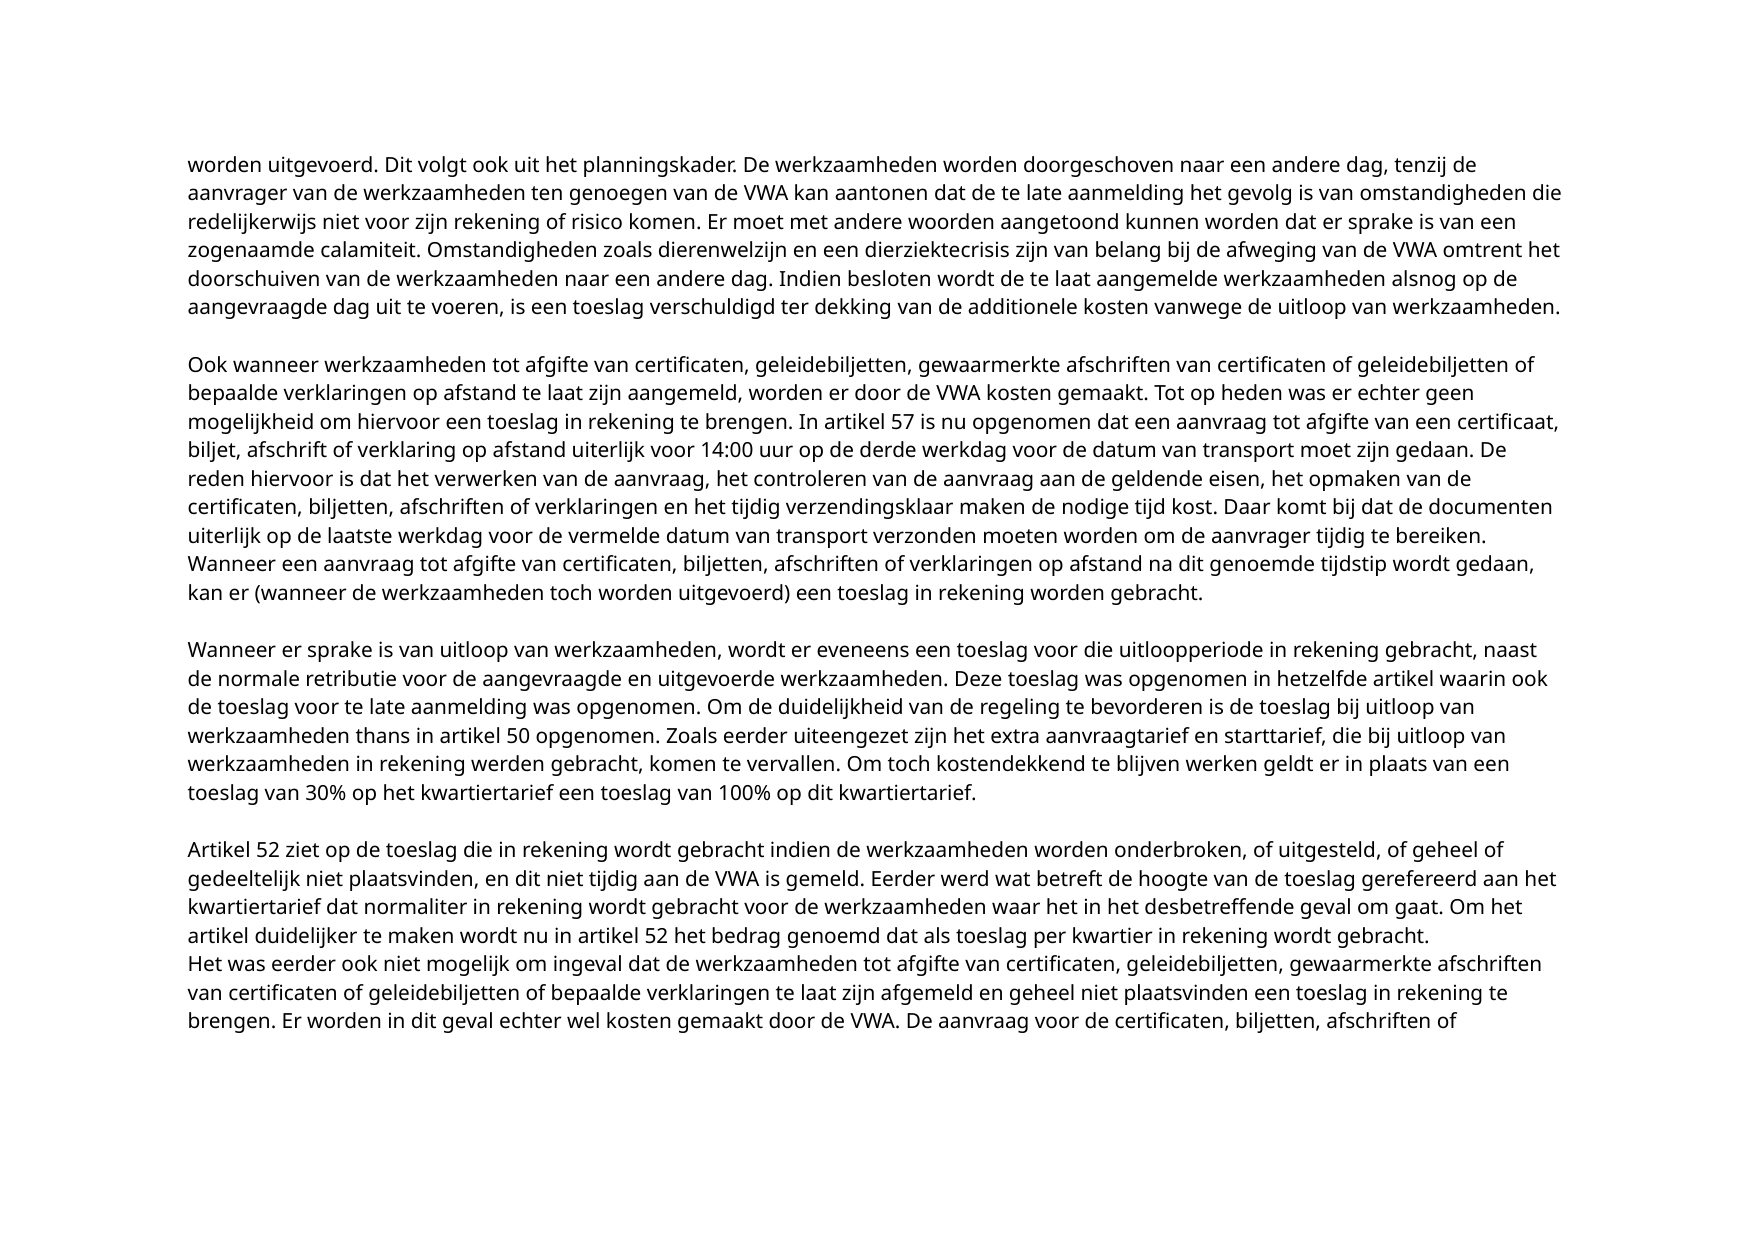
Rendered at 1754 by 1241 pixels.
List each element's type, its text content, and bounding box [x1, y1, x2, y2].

text Ook wanneer werkzaamheden tot afgifte van certificaten, geleidebiljetten, gewaarmerkte afschriften van certificaten of geleidebiljetten of bepaalde verklaringen op afstand te laat zijn aangemeld, worden er door de VWA kosten gemaakt. Tot op heden was er echter geen mogelijkheid om hiervoor een toeslag in rekening te brengen. In artikel 57 is nu opgenomen dat een aanvraag tot afgifte van een certificaat, biljet, afschrift of verklaring op afstand uiterlijk voor 14:00 uur op de derde werkdag voor de datum van transport moet zijn gedaan. De reden hiervoor is dat het verwerken van de aanvraag, het controleren van de aanvraag aan de geldende eisen, het opmaken van de certificaten, biljetten, afschriften of verklaringen en het tijdig verzendingsklaar maken de nodige tijd kost. Daar komt bij dat de documenten uiterlijk op de laatste werkdag voor de vermelde datum van transport verzonden moeten worden om de aanvrager tijdig te bereiken. Wanneer een aanvraag tot afgifte van certificaten, biljetten, afschriften of verklaringen op afstand na dit genoemde tijdstip wordt gedaan, kan er (wanneer de werkzaamheden toch worden uitgevoerd) een toeslag in rekening worden gebracht. [187, 350, 1566, 606]
text Artikel 52 ziet op de toeslag die in rekening wordt gebracht indien de werkzaamheden worden onderbroken, of uitgesteld, of geheel of gedeeltelijk niet plaatsvinden, en dit niet tijdig aan de VWA is gemeld. Eerder werd wat betreft de hoogte van de toeslag gerefereerd aan het kwartiertarief dat normaliter in rekening wordt gebracht voor de werkzaamheden waar het in het desbetreffende geval om gaat. Om het artikel duidelijker te maken wordt nu in artikel 52 het bedrag genoemd dat als toeslag per kwartier in rekening wordt gebracht. [187, 836, 1566, 949]
text Wanneer er sprake is van uitloop van werkzaamheden, wordt er eveneens een toeslag voor die uitloopperiode in rekening gebracht, naast de normale retributie voor de aangevraagde en uitgevoerde werkzaamheden. Deze toeslag was opgenomen in hetzelfde artikel waarin ook de toeslag voor te late aanmelding was opgenomen. Om de duidelijkheid van de regeling te bevorderen is de toeslag bij uitloop van werkzaamheden thans in artikel 50 opgenomen. Zoals eerder uiteengezet zijn het extra aanvraagtarief en starttarief, die bij uitloop van werkzaamheden in rekening werden gebracht, komen te vervallen. Om toch kostendekkend te blijven werken geldt er in plaats van een toeslag van 30% op het kwartiertarief een toeslag van 100% op dit kwartiertarief. [187, 636, 1566, 806]
text worden uitgevoerd. Dit volgt ook uit het planningskader. De werkzaamheden worden doorgeschoven naar een andere dag, tenzij de aanvrager van de werkzaamheden ten genoegen van de VWA kan aantonen dat de te late aanmelding het gevolg is van omstandigheden die redelijkerwijs niet voor zijn rekening of risico komen. Er moet met andere woorden aangetoond kunnen worden dat er sprake is van een zogenaamde calamiteit. Omstandigheden zoals dierenwelzijn en een dierziektecrisis zijn van belang bij de afweging van de VWA omtrent het doorschuiven van de werkzaamheden naar een andere dag. Indien besloten wordt de te laat aangemelde werkzaamheden alsnog op de aangevraagde dag uit te voeren, is een toeslag verschuldigd ter dekking van de additionele kosten vanwege de uitloop van werkzaamheden. [187, 150, 1566, 321]
text Het was eerder ook niet mogelijk om ingeval dat de werkzaamheden tot afgifte van certificaten, geleidebiljetten, gewaarmerkte afschriften van certificaten of geleidebiljetten of bepaalde verklaringen te laat zijn afgemeld en geheel niet plaatsvinden een toeslag in rekening te brengen. Er worden in dit geval echter wel kosten gemaakt door de VWA. De aanvraag voor de certificaten, biljetten, afschriften of [187, 949, 1566, 1035]
